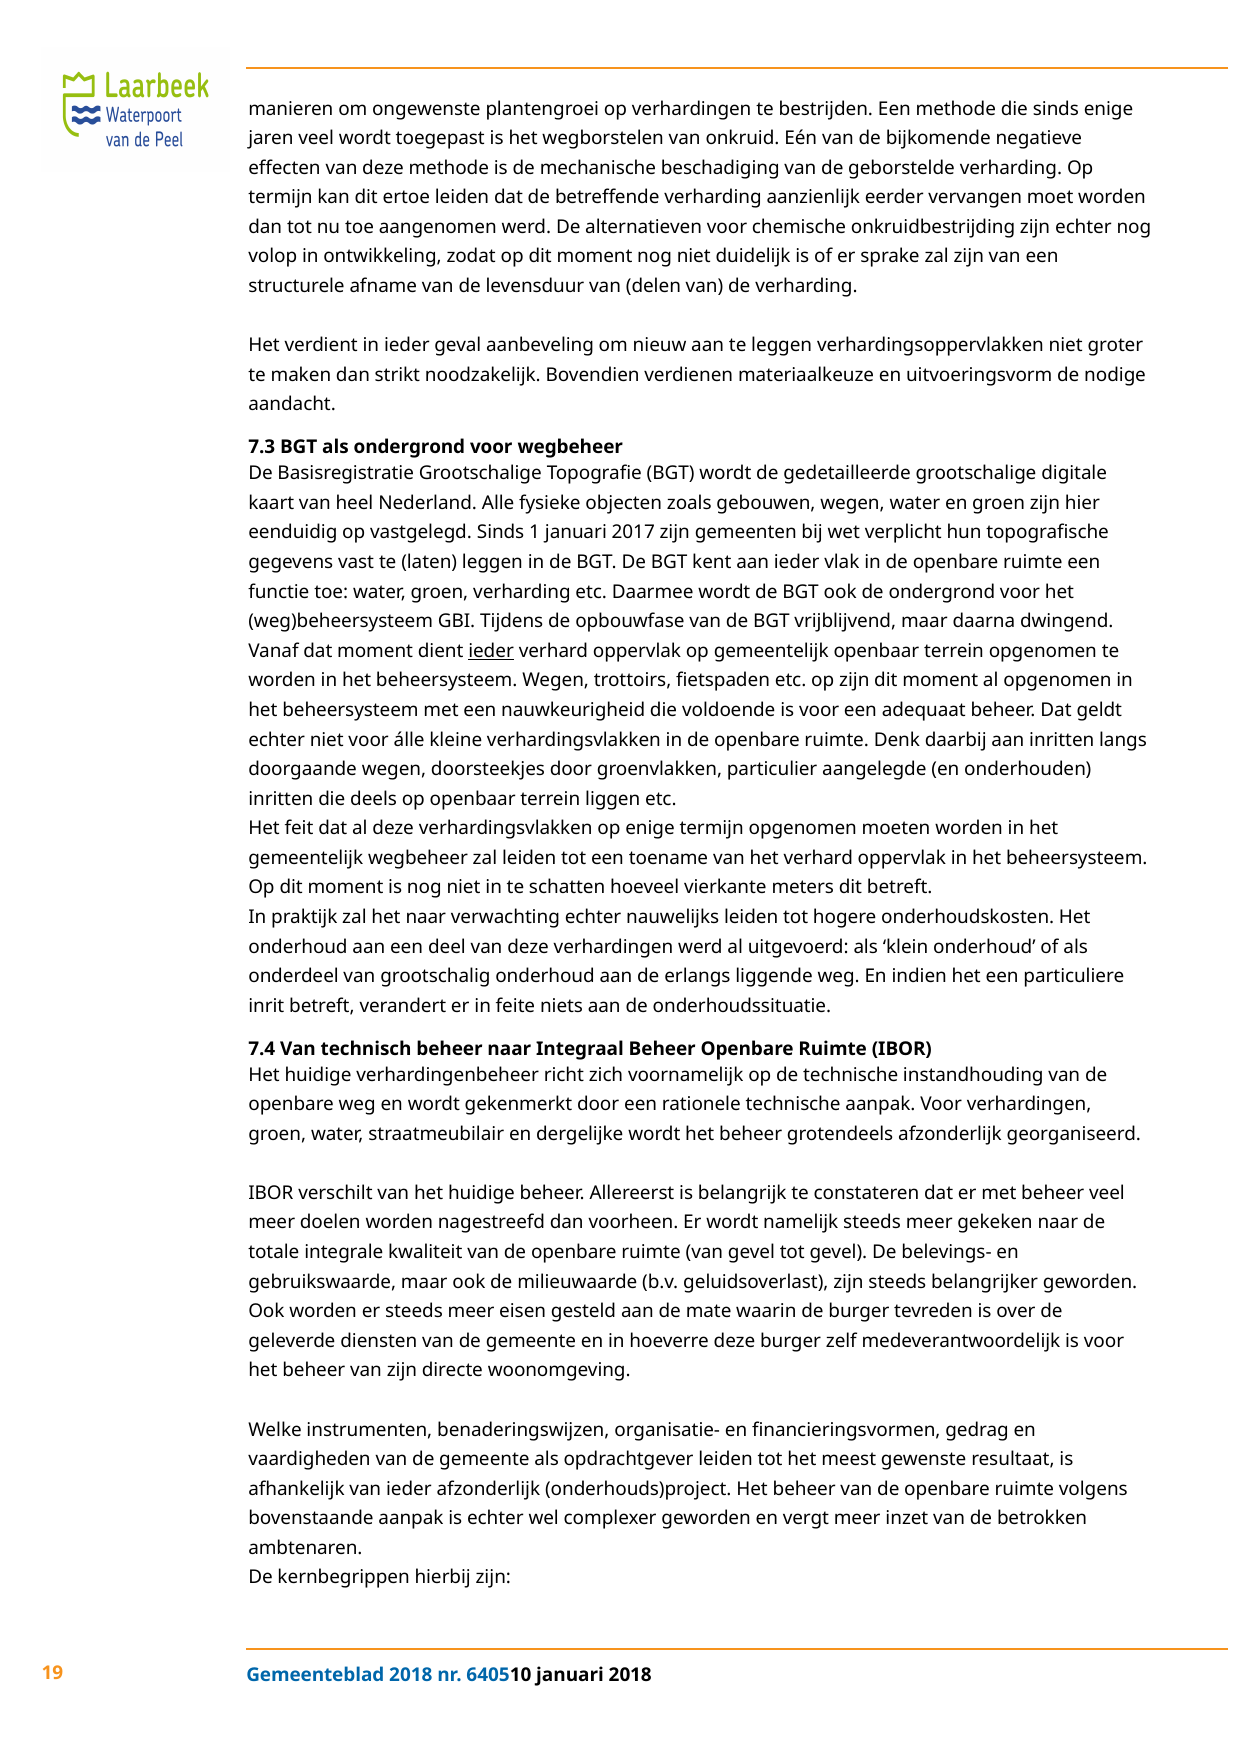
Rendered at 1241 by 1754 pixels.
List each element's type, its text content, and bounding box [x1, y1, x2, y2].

text De Basisregistratie Grootschalige Topografie (BGT) wordt de gedetailleerde grootschalige digitale kaart van heel Nederland. Alle fysieke objecten zoals gebouwen, wegen, water en groen zijn hier eenduidig op vastgelegd. Sinds 1 januari 2017 zijn gemeenten bij wet verplicht hun topografische gegevens vast te (laten) leggen in de BGT. De BGT kent aan ieder vlak in de openbare ruimte een functie toe: water, groen, verharding etc. Daarmee wordt de BGT ook de ondergrond voor het (weg)beheersysteem GBI. Tijdens de opbouwfase van de BGT vrijblijvend, maar daarna dwingend. Vanaf dat moment dient ieder verhard oppervlak op gemeentelijk openbaar terrein opgenomen te worden in het beheersysteem. Wegen, trottoirs, fietspaden etc. op zijn dit moment al opgenomen in het beheersysteem met een nauwkeurigheid die voldoende is voor een adequaat beheer. Dat geldt echter niet voor álle kleine verhardingsvlakken in de openbare ruimte. Denk daarbij aan inritten langs doorgaande wegen, doorsteekjes door groenvlakken, particulier aangelegde (en onderhouden) inritten die deels op openbaar terrein liggen etc. [248, 459, 1152, 811]
text Het huidige verhardingenbeheer richt zich voornamelijk op de technische instandhouding van de openbare weg en wordt gekenmerkt door een rationele technische aanpak. Voor verhardingen, groen, water, straatmeubilair en dergelijke wordt het beheer grotendeels afzonderlijk georganiseerd. [248, 1061, 1152, 1146]
picture [41, 47, 231, 172]
text manieren om ongewenste plantengroei op verhardingen te bestrijden. Een methode die sinds enige jaren veel wordt toegepast is het wegborstelen van onkruid. Eén van de bijkomende negatieve effecten van deze methode is de mechanische beschadiging van de geborstelde verharding. Op termijn kan dit ertoe leiden dat de betreffende verharding aanzienlijk eerder vervangen moet worden dan tot nu toe aangenomen werd. De alternatieven voor chemische onkruidbestrijding zijn echter nog volop in ontwikkeling, zodat op dit moment nog niet duidelijk is of er sprake zal zijn van een structurele afname van de levensduur van (delen van) de verharding. [248, 95, 1152, 298]
text Het verdient in ieder geval aanbeveling om nieuw aan te leggen verhardingsoppervlakken niet groter te maken dan strikt noodzakelijk. Bovendien verdienen materiaalkeuze en uitvoeringsvorm de nodige aandacht. [248, 331, 1152, 416]
text 7.4 Van technisch beheer naar Integraal Beheer Openbare Ruimte (IBOR) [248, 1035, 1152, 1061]
text Het feit dat al deze verhardingsvlakken op enige termijn opgenomen moeten worden in het gemeentelijk wegbeheer zal leiden tot een toename van het verhard oppervlak in het beheersysteem. Op dit moment is nog niet in te schatten hoeveel vierkante meters dit betreft. [248, 814, 1152, 899]
text De kernbegrippen hierbij zijn: [248, 1564, 1152, 1589]
text Welke instrumenten, benaderingswijzen, organisatie- en financieringsvormen, gedrag en vaardigheden van de gemeente als opdrachtgever leiden tot het meest gewenste resultaat, is afhankelijk van ieder afzonderlijk (onderhouds)project. Het beheer van de openbare ruimte volgens bovenstaande aanpak is echter wel complexer geworden en vergt meer inzet van de betrokken ambtenaren. [248, 1416, 1152, 1560]
text In praktijk zal het naar verwachting echter nauwelijks leiden tot hogere onderhoudskosten. Het onderhoud aan een deel van deze verhardingen werd al uitgevoerd: als ‘klein onderhoud’ of als onderdeel van grootschalig onderhoud aan de erlangs liggende weg. En indien het een particuliere inrit betreft, verandert er in feite niets aan de onderhoudssituatie. [248, 903, 1152, 1018]
text 7.3 BGT als ondergrond voor wegbeheer [248, 434, 1152, 459]
text IBOR verschilt van het huidige beheer. Allereerst is belangrijk te constateren dat er met beheer veel meer doelen worden nagestreefd dan voorheen. Er wordt namelijk steeds meer gekeken naar de totale integrale kwaliteit van de openbare ruimte (van gevel tot gevel). De belevings- en gebruikswaarde, maar ook de milieuwaarde (b.v. geluidsoverlast), zijn steeds belangrijker geworden. Ook worden er steeds meer eisen gesteld aan de mate waarin de burger tevreden is over de geleverde diensten van de gemeente en in hoeverre deze burger zelf medeverantwoordelijk is voor het beheer van zijn directe woonomgeving. [248, 1179, 1152, 1382]
